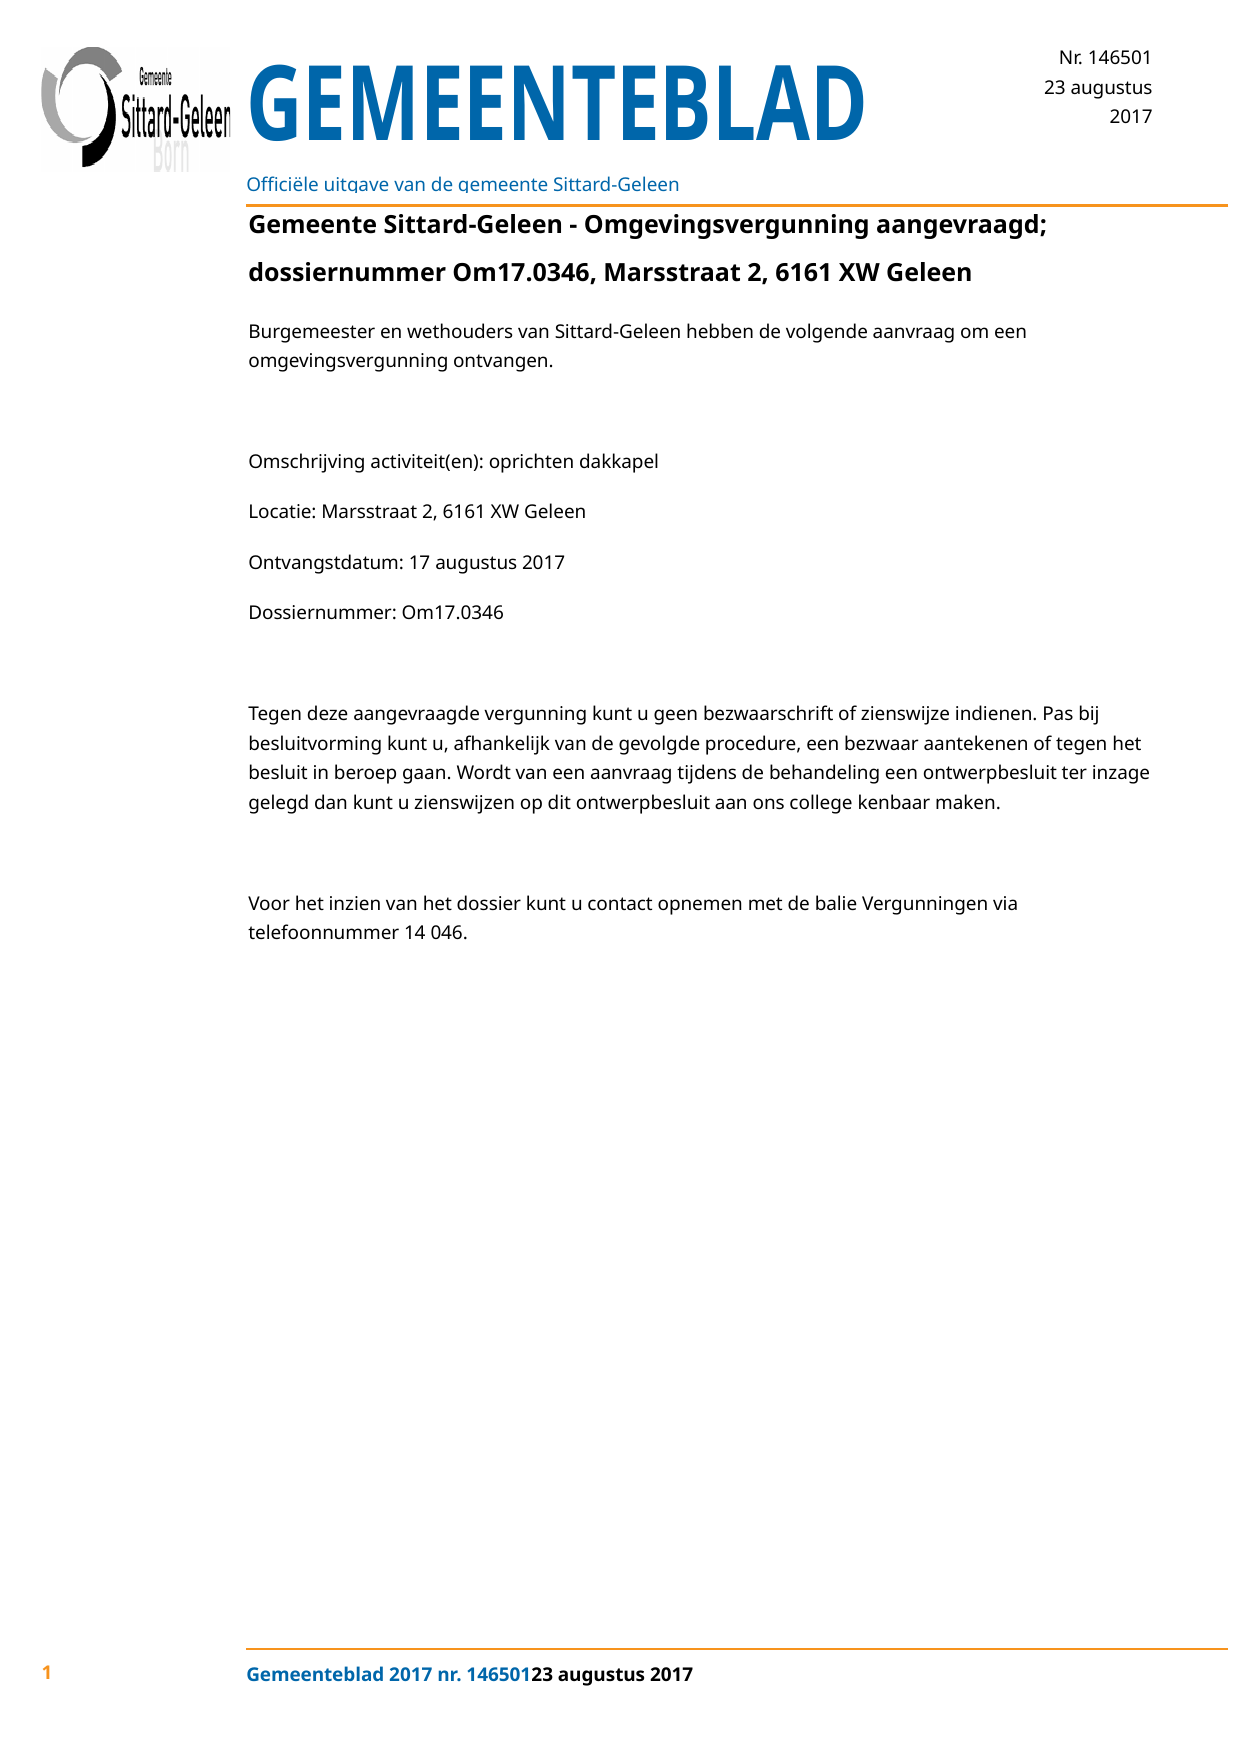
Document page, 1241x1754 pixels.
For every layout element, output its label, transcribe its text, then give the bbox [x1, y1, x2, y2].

text Omschrijving activiteit(en): oprichten dakkapel [248, 448, 1152, 474]
text Ontvangstdatum: 17 augustus 2017 [248, 549, 1152, 575]
text Locatie: Marsstraat 2, 6161 XW Geleen [248, 499, 1152, 524]
text Burgemeester en wethouders van Sittard-Geleen hebben de volgende aanvraag om een omgevingsvergunning ontvangen. [248, 318, 1152, 373]
text Gemeente Sittard-Geleen - Omgevingsvergunning aangevraagd; dossiernummer Om17.0346, Marsstraat 2, 6161 XW Geleen [248, 207, 1152, 288]
picture [41, 47, 231, 172]
text Dossiernummer: Om17.0346 [248, 599, 1152, 625]
text Voor het inzien van het dossier kunt u contact opnemen met de balie Vergunningen via telefoonnummer 14 046. [248, 890, 1152, 945]
text Tegen deze aangevraagde vergunning kunt u geen bezwaarschrift of zienswijze indienen. Pas bij besluitvorming kunt u, afhankelijk van de gevolgde procedure, een bezwaar aantekenen of tegen het besluit in beroep gaan. Wordt van een aanvraag tijdens de behandeling een ontwerpbesluit ter inzage gelegd dan kunt u zienswijzen op dit ontwerpbesluit aan ons college kenbaar maken. [248, 700, 1152, 815]
